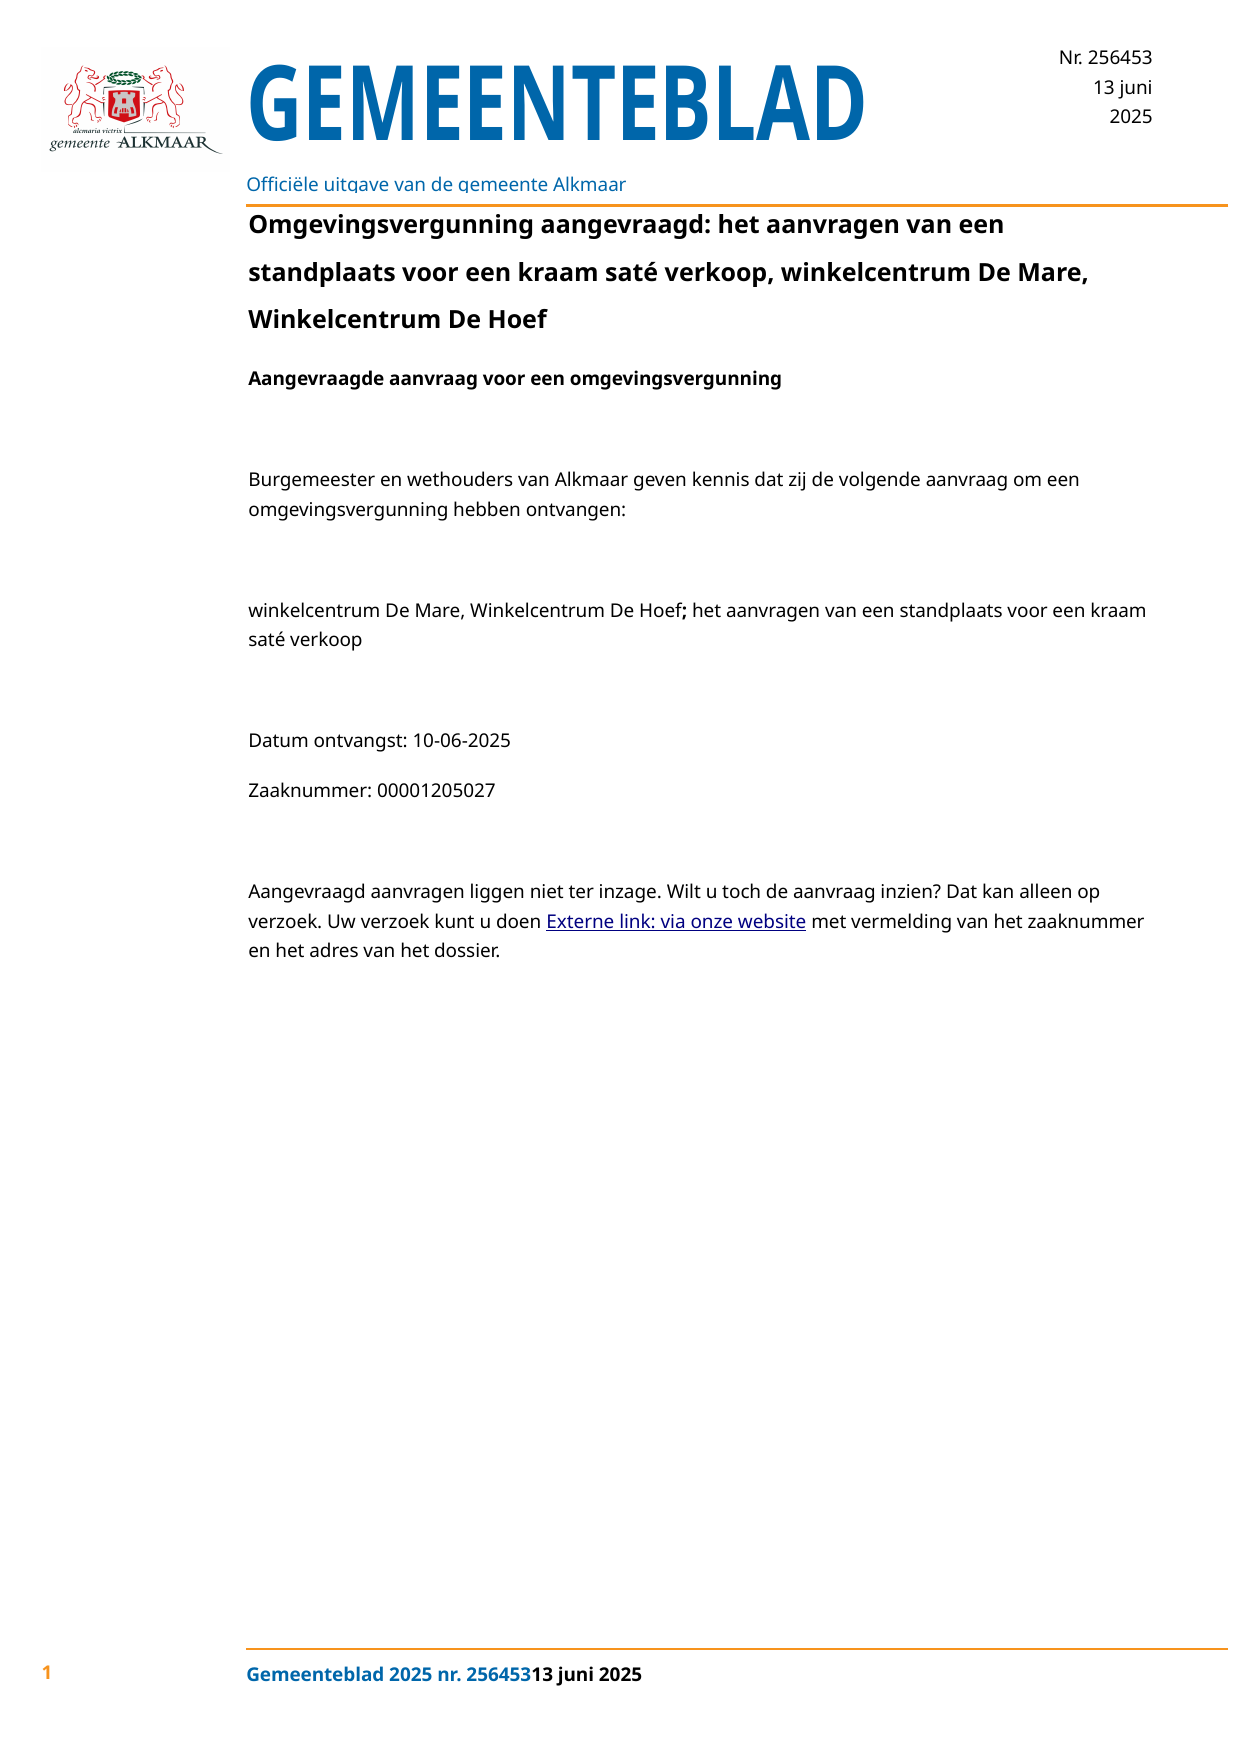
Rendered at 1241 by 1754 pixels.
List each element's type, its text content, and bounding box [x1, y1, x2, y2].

text Zaaknummer: 00001205027 [248, 778, 1152, 803]
text Aangevraagd aanvragen liggen niet ter inzage. Wilt u toch de aanvraag inzien? Dat kan alleen op verzoek. Uw verzoek kunt u doen Externe link: via onze website met vermelding van het zaaknummer en het adres van het dossier. [248, 878, 1152, 963]
picture [41, 47, 231, 172]
text winkelcentrum De Mare, Winkelcentrum De Hoef; het aanvragen van een standplaats voor een kraam saté verkoop [248, 597, 1152, 652]
text Aangevraagde aanvraag voor een omgevingsvergunning [248, 366, 1152, 391]
text Omgevingsvergunning aangevraagd: het aanvragen van een standplaats voor een kraam saté verkoop, winkelcentrum De Mare, Winkelcentrum De Hoef [248, 207, 1152, 336]
text Datum ontvangst: 10-06-2025 [248, 727, 1152, 753]
text Burgemeester en wethouders van Alkmaar geven kennis dat zij de volgende aanvraag om een omgevingsvergunning hebben ontvangen: [248, 466, 1152, 522]
